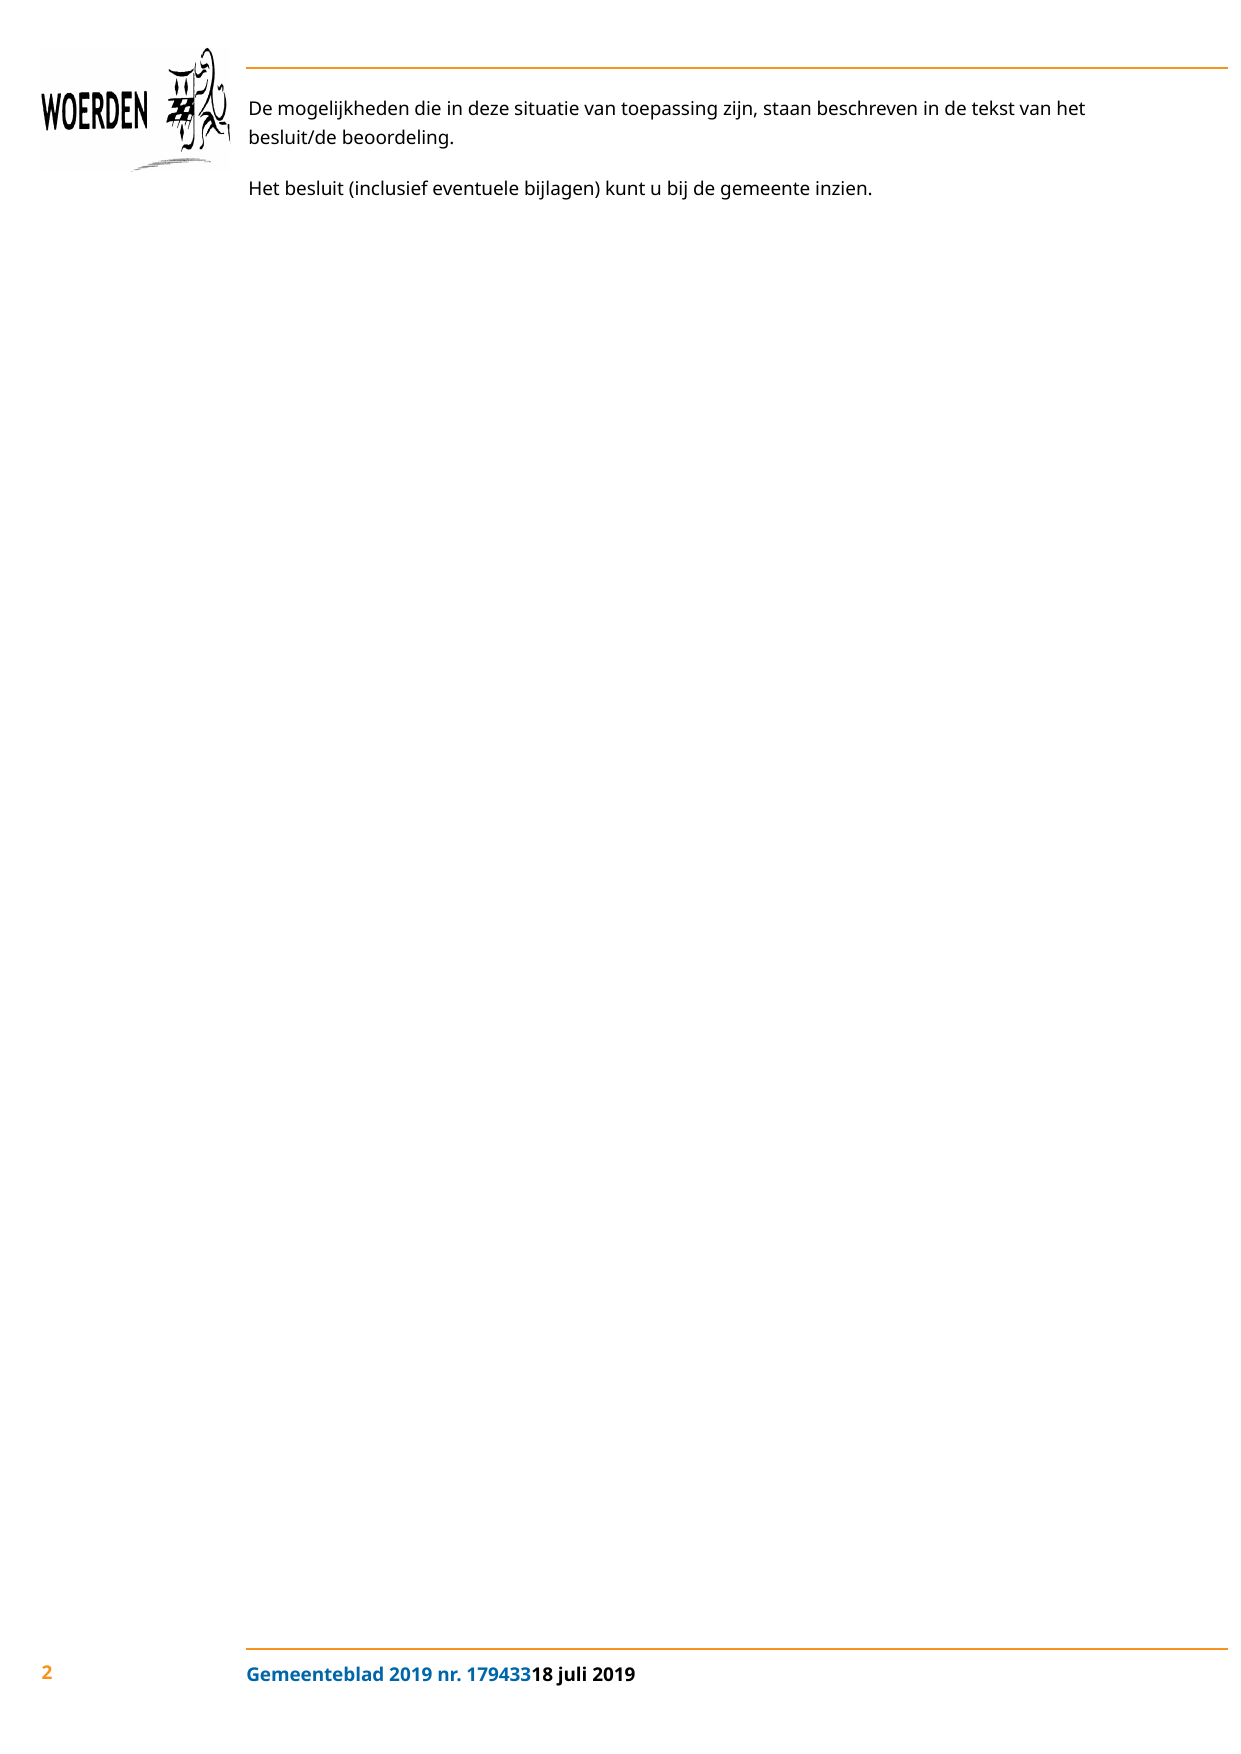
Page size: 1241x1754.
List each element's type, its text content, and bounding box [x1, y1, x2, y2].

picture [41, 47, 231, 172]
text De mogelijkheden die in deze situatie van toepassing zijn, staan beschreven in de tekst van het besluit/de beoordeling. [248, 95, 1152, 150]
text Het besluit (inclusief eventuele bijlagen) kunt u bij de gemeente inzien. [248, 175, 1152, 201]
